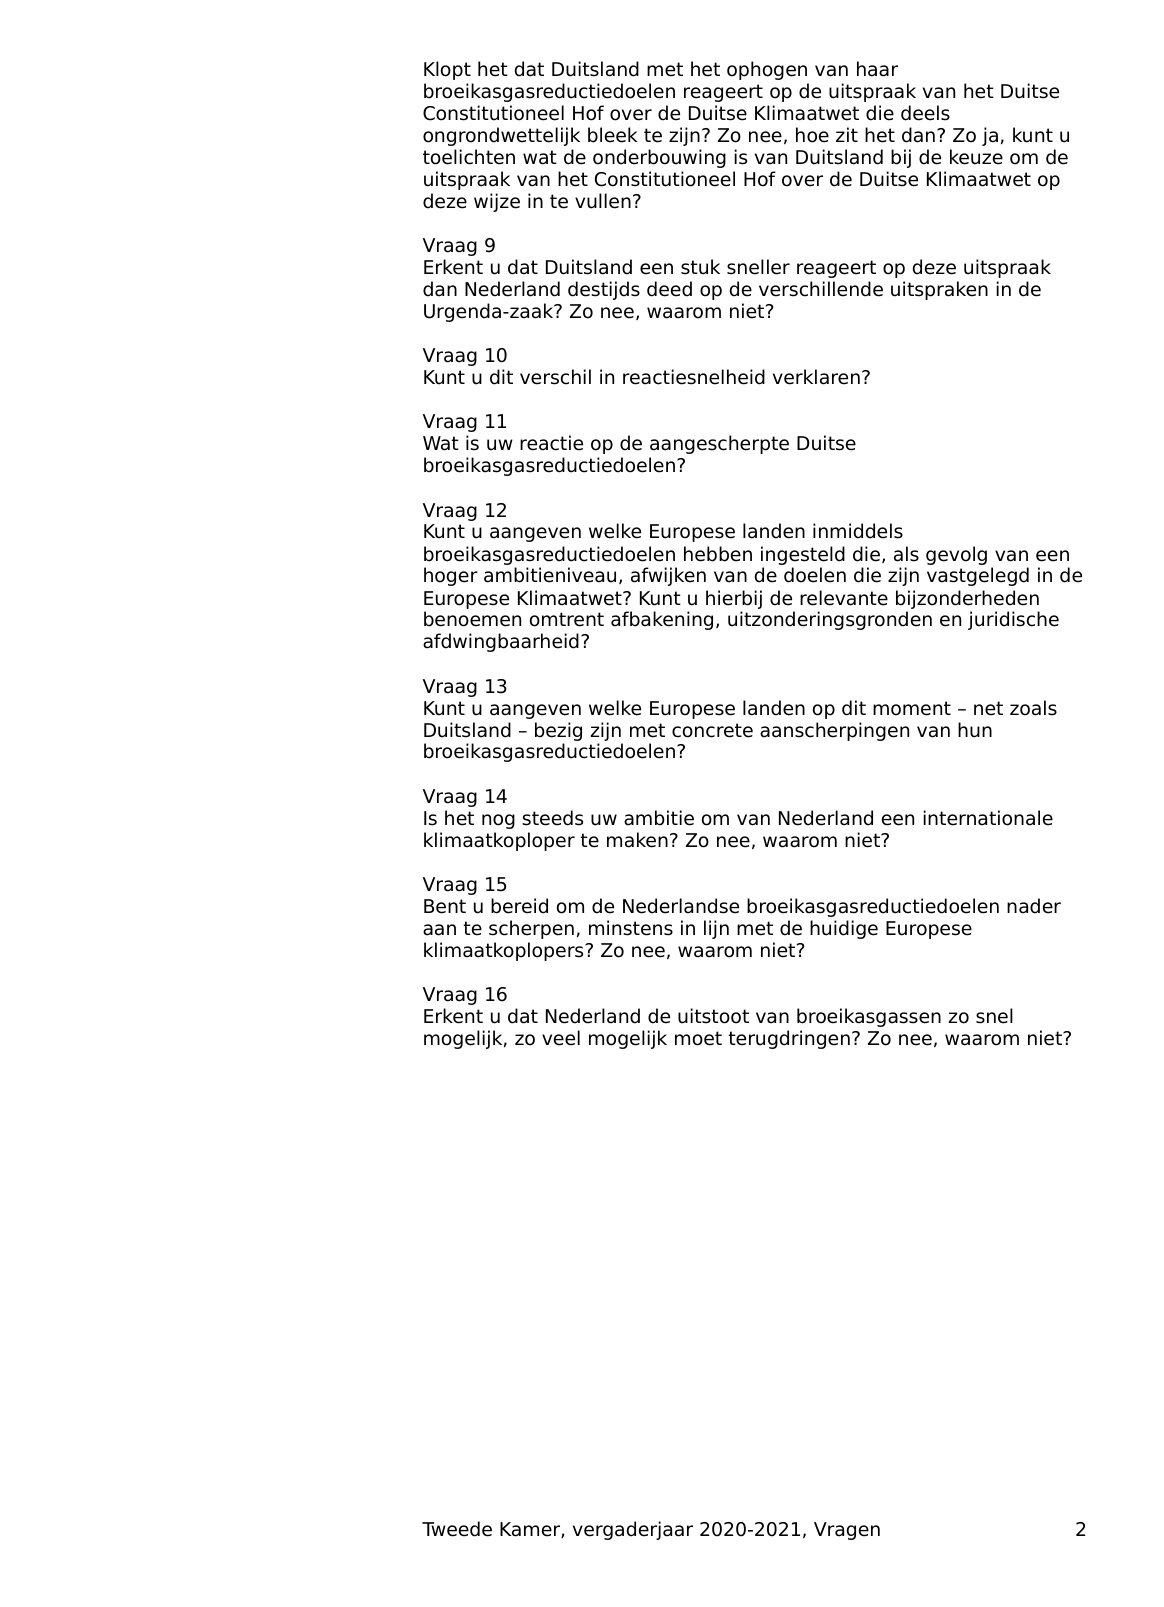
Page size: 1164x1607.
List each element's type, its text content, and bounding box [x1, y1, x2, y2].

text Erkent u dat Duitsland een stuk sneller reageert op deze uitspraak dan Nederland destijds deed op de verschillende uitspraken in de Urgenda-zaak? Zo nee, waarom niet? [422, 257, 1087, 323]
text Kunt u aangeven welke Europese landen op dit moment – net zoals Duitsland – bezig zijn met concrete aanscherpingen van hun broeikasgasreductiedoelen? [422, 697, 1087, 763]
text Klopt het dat Duitsland met het ophogen van haar broeikasgasreductiedoelen reageert op de uitspraak van het Duitse Constitutioneel Hof over de Duitse Klimaatwet die deels ongrondwettelijk bleek te zijn? Zo nee, hoe zit het dan? Zo ja, kunt u toelichten wat de onderbouwing is van Duitsland bij de keuze om de uitspraak van het Constitutioneel Hof over de Duitse Klimaatwet op deze wijze in te vullen? [422, 59, 1087, 213]
text Vraag 16 [422, 984, 1087, 1006]
text Is het nog steeds uw ambitie om van Nederland een internationale klimaatkoploper te maken? Zo nee, waarom niet? [422, 808, 1087, 852]
text Vraag 14 [422, 786, 1087, 808]
text Kunt u aangeven welke Europese landen inmiddels broeikasgasreductiedoelen hebben ingesteld die, als gevolg van een hoger ambitieniveau, afwijken van de doelen die zijn vastgelegd in de Europese Klimaatwet? Kunt u hierbij de relevante bijzonderheden benoemen omtrent afbakening, uitzonderingsgronden en juridische afdwingbaarheid? [422, 521, 1087, 653]
text Bent u bereid om de Nederlandse broeikasgasreductiedoelen nader aan te scherpen, minstens in lijn met de huidige Europese klimaatkoplopers? Zo nee, waarom niet? [422, 896, 1087, 962]
text Vraag 10 [422, 345, 1087, 367]
text Erkent u dat Nederland de uitstoot van broeikasgassen zo snel mogelijk, zo veel mogelijk moet terugdringen? Zo nee, waarom niet? [422, 1006, 1087, 1050]
text Vraag 13 [422, 676, 1087, 697]
text Vraag 15 [422, 874, 1087, 896]
text Wat is uw reactie op de aangescherpte Duitse broeikasgasreductiedoelen? [422, 433, 1087, 477]
text Kunt u dit verschil in reactiesnelheid verklaren? [422, 367, 1087, 389]
text Vraag 11 [422, 411, 1087, 433]
text Vraag 12 [422, 499, 1087, 521]
text Vraag 9 [422, 235, 1087, 257]
